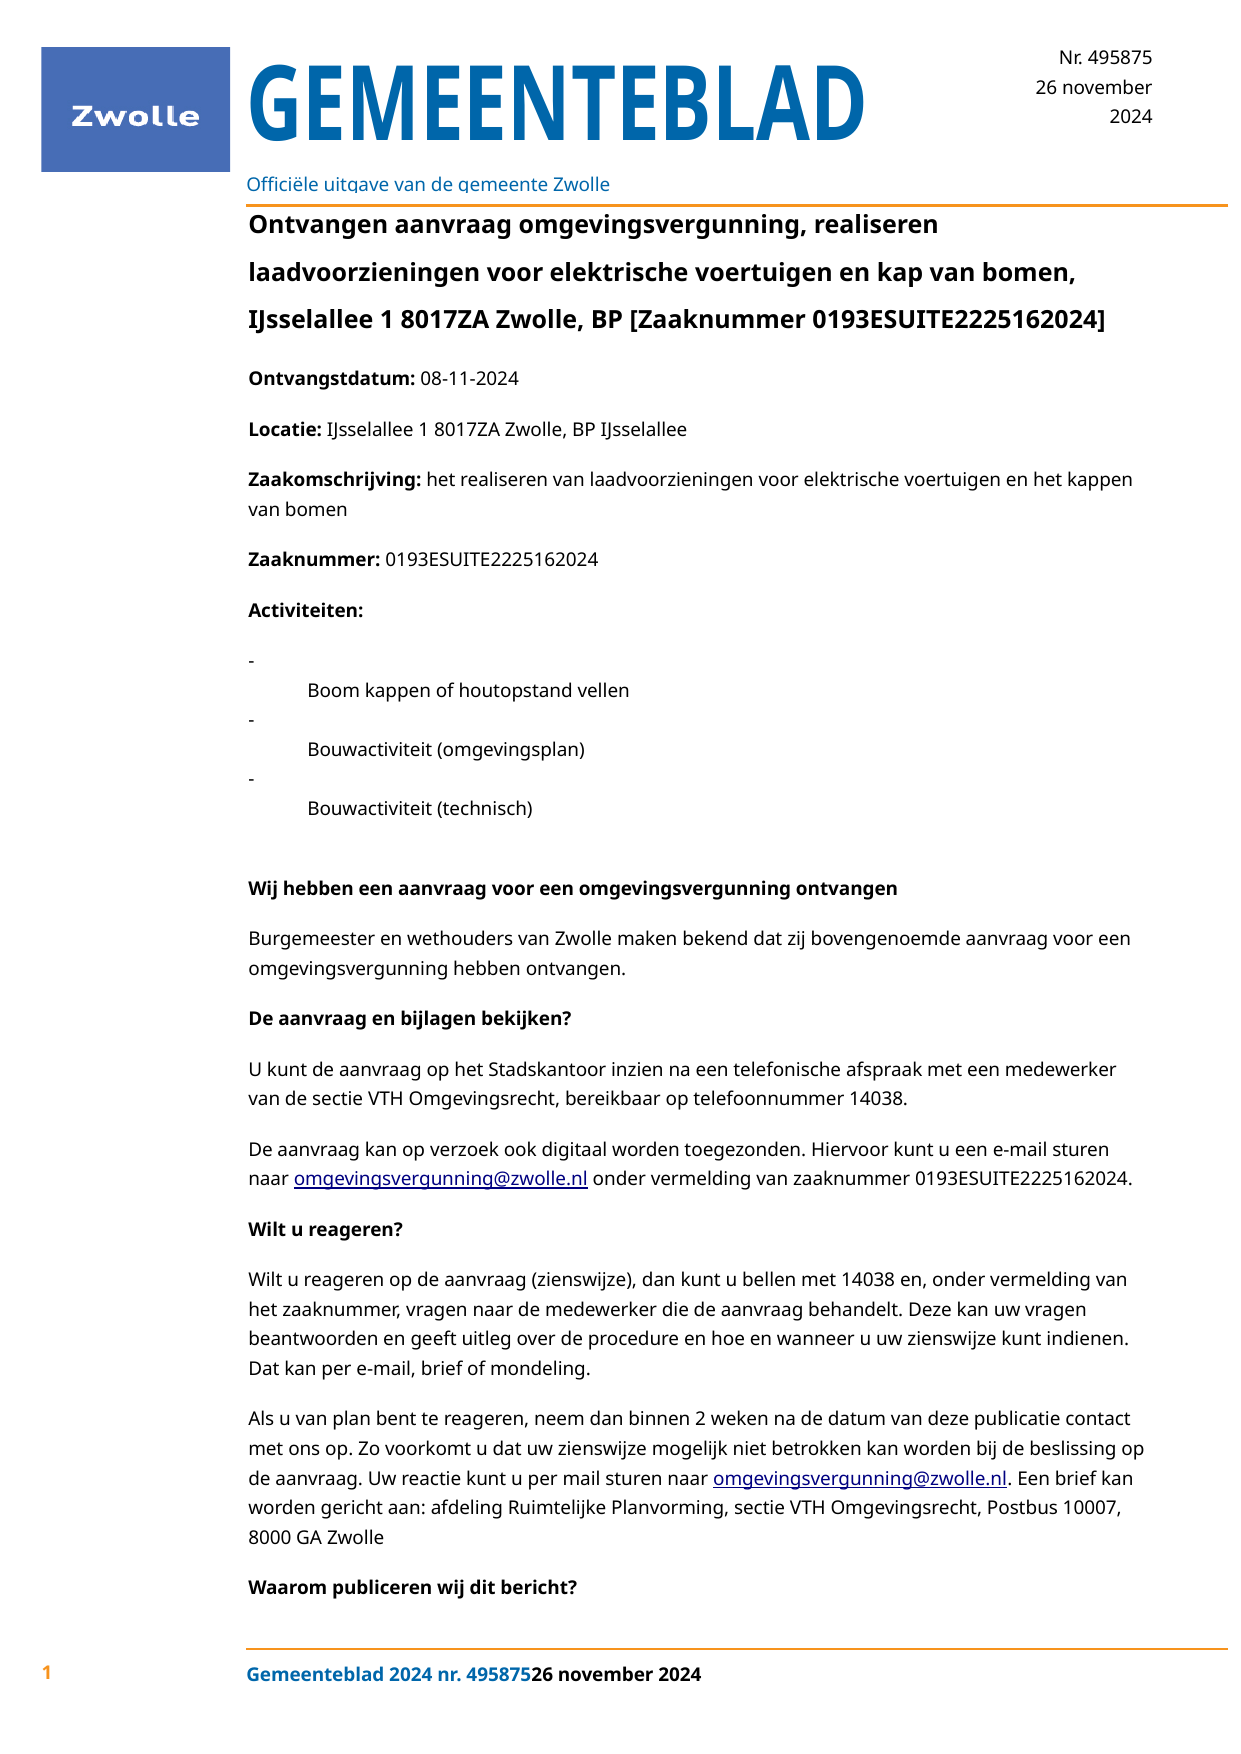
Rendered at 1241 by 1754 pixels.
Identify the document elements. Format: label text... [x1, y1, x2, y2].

text De aanvraag kan op verzoek ook digitaal worden toegezonden. Hiervoor kunt u een e-mail sturen naar omgevingsvergunning@zwolle.nl onder vermelding van zaaknummer 0193ESUITE2225162024. [248, 1136, 1152, 1191]
text Ontvangen aanvraag omgevingsvergunning, realiseren laadvoorzieningen voor elektrische voertuigen en kap van bomen, IJsselallee 1 8017ZA Zwolle, BP [Zaaknummer 0193ESUITE2225162024] [248, 207, 1152, 336]
text Burgemeester en wethouders van Zwolle maken bekend dat zij bovengenoemde aanvraag voor een omgevingsvergunning hebben ontvangen. [248, 926, 1152, 981]
text Locatie: IJsselallee 1 8017ZA Zwolle, BP IJsselallee [248, 416, 1152, 442]
picture [41, 47, 231, 172]
text Waarom publiceren wij dit bericht? [248, 1574, 1152, 1600]
text U kunt de aanvraag op het Stadskantoor inzien na een telefonische afspraak met een medewerker van de sectie VTH Omgevingsrecht, bereikbaar op telefoonnummer 14038. [248, 1056, 1152, 1111]
text Ontvangstdatum: 08-11-2024 [248, 366, 1152, 391]
text Zaakomschrijving: het realiseren van laadvoorzieningen voor elektrische voertuigen en het kappen van bomen [248, 466, 1152, 522]
text Activiteiten: [248, 597, 1152, 622]
text Wilt u reageren op de aanvraag (zienswijze), dan kunt u bellen met 14038 en, onder vermelding van het zaaknummer, vragen naar de medewerker die de aanvraag behandelt. Deze kan uw vragen beantwoorden en geeft uitleg over de procedure en hoe en wanneer u uw zienswijze kunt indienen. Dat kan per e-mail, brief of mondeling. [248, 1266, 1152, 1381]
text De aanvraag en bijlagen bekijken? [248, 1006, 1152, 1031]
text Wilt u reageren? [248, 1216, 1152, 1242]
text Wij hebben een aanvraag voor een omgevingsvergunning ontvangen [248, 875, 1152, 901]
list Boom kappen of houtopstand vellen [248, 677, 1152, 702]
list Bouwactiviteit (omgevingsplan) [248, 736, 1152, 762]
list Bouwactiviteit (technisch) [248, 795, 1152, 821]
text Als u van plan bent te reageren, neem dan binnen 2 weken na de datum van deze publicatie contact met ons op. Zo voorkomt u dat uw zienswijze mogelijk niet betrokken kan worden bij de beslissing op de aanvraag. Uw reactie kunt u per mail sturen naar omgevingsvergunning@zwolle.nl. Een brief kan worden gericht aan: afdeling Ruimtelijke Planvorming, sectie VTH Omgevingsrecht, Postbus 10007, 8000 GA Zwolle [248, 1406, 1152, 1549]
text Zaaknummer: 0193ESUITE2225162024 [248, 546, 1152, 572]
